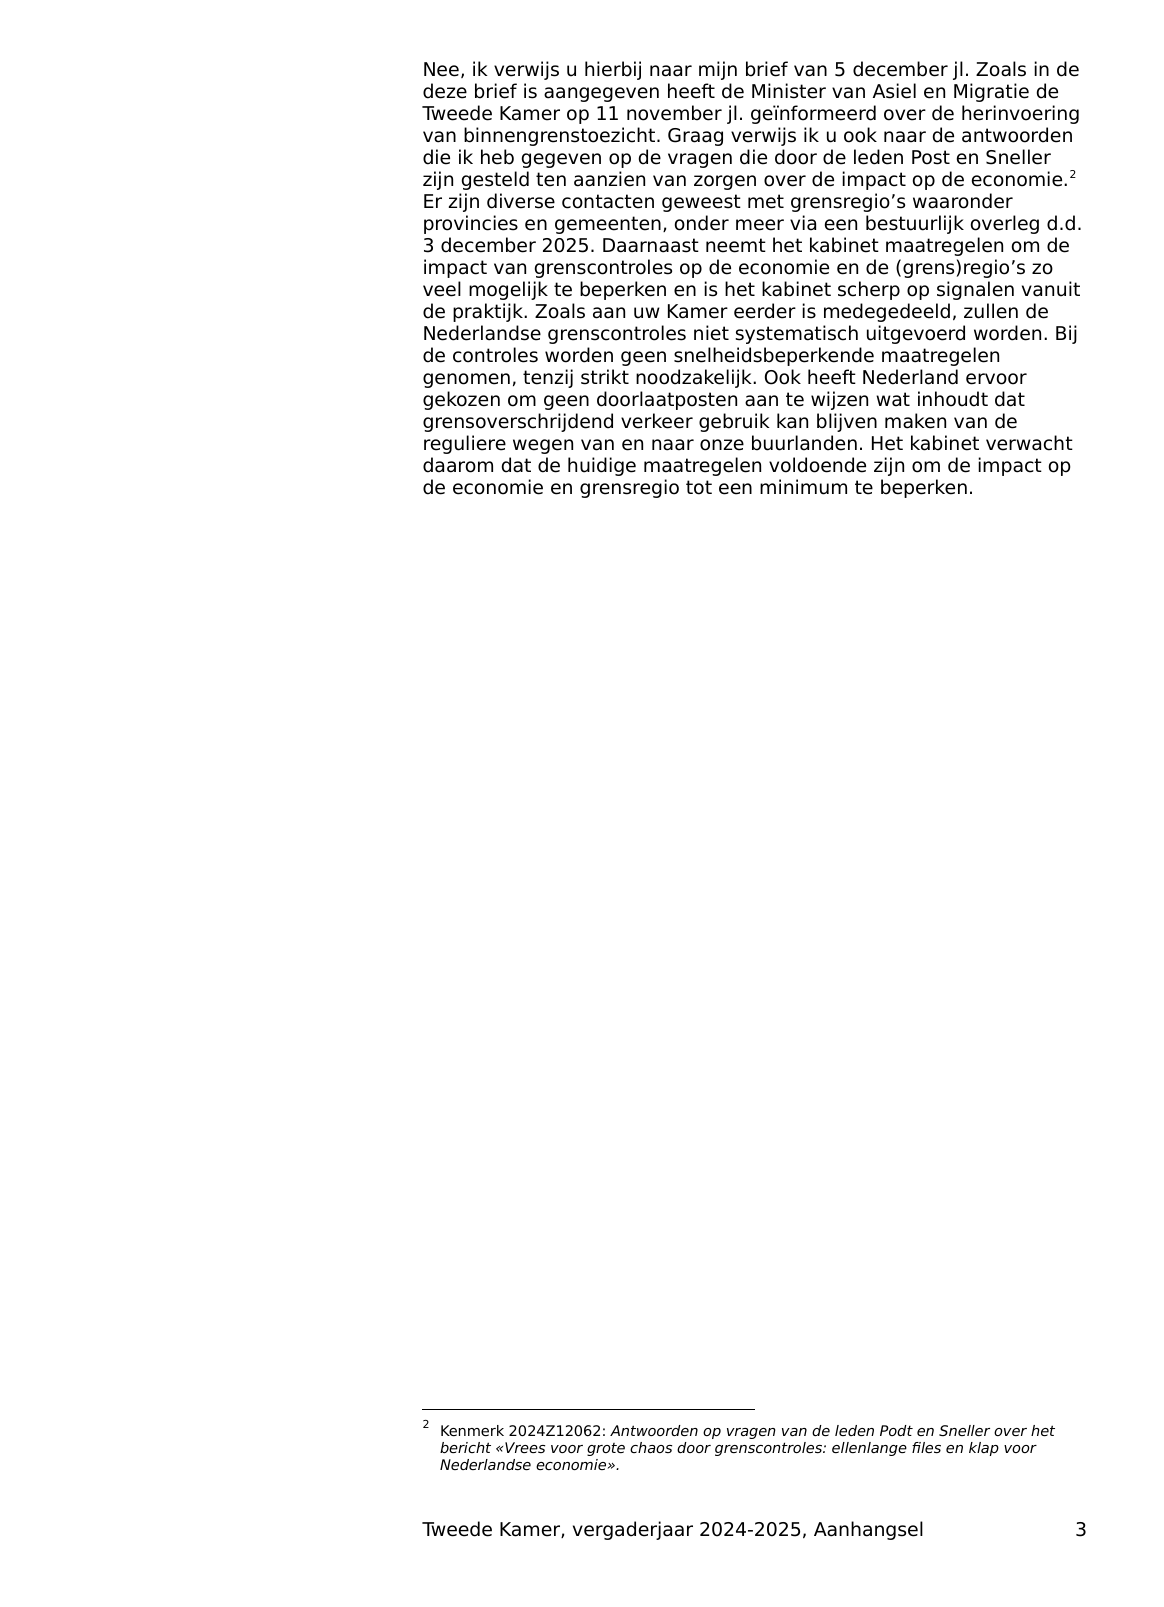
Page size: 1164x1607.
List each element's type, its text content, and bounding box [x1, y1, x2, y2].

text Kenmerk 2024Z12062: Antwoorden op vragen van de leden Podt en Sneller over het bericht «Vrees voor grote chaos door grenscontroles: ellenlange files en klap voor Nederlandse economie». [422, 1418, 1087, 1474]
text Nee, ik verwijs u hierbij naar mijn brief van 5 december jl. Zoals in de deze brief is aangegeven heeft de Minister van Asiel en Migratie de Tweede Kamer op 11 november jl. geïnformeerd over de herinvoering van binnengrenstoezicht. Graag verwijs ik u ook naar de antwoorden die ik heb gegeven op de vragen die door de leden Post en Sneller zijn gesteld ten aanzien van zorgen over de impact op de economie. Er zijn diverse contacten geweest met grensregio’s waaronder provincies en gemeenten, onder meer via een bestuurlijk overleg d.d. 3 december 2025. Daarnaast neemt het kabinet maatregelen om de impact van grenscontroles op de economie en de (grens)regio’s zo veel mogelijk te beperken en is het kabinet scherp op signalen vanuit de praktijk. Zoals aan uw Kamer eerder is medegedeeld, zullen de Nederlandse grenscontroles niet systematisch uitgevoerd worden. Bij de controles worden geen snelheidsbeperkende maatregelen genomen, tenzij strikt noodzakelijk. Ook heeft Nederland ervoor gekozen om geen doorlaatposten aan te wijzen wat inhoudt dat grensoverschrijdend verkeer gebruik kan blijven maken van de reguliere wegen van en naar onze buurlanden. Het kabinet verwacht daarom dat de huidige maatregelen voldoende zijn om de impact op de economie en grensregio tot een minimum te beperken. [422, 59, 1087, 499]
